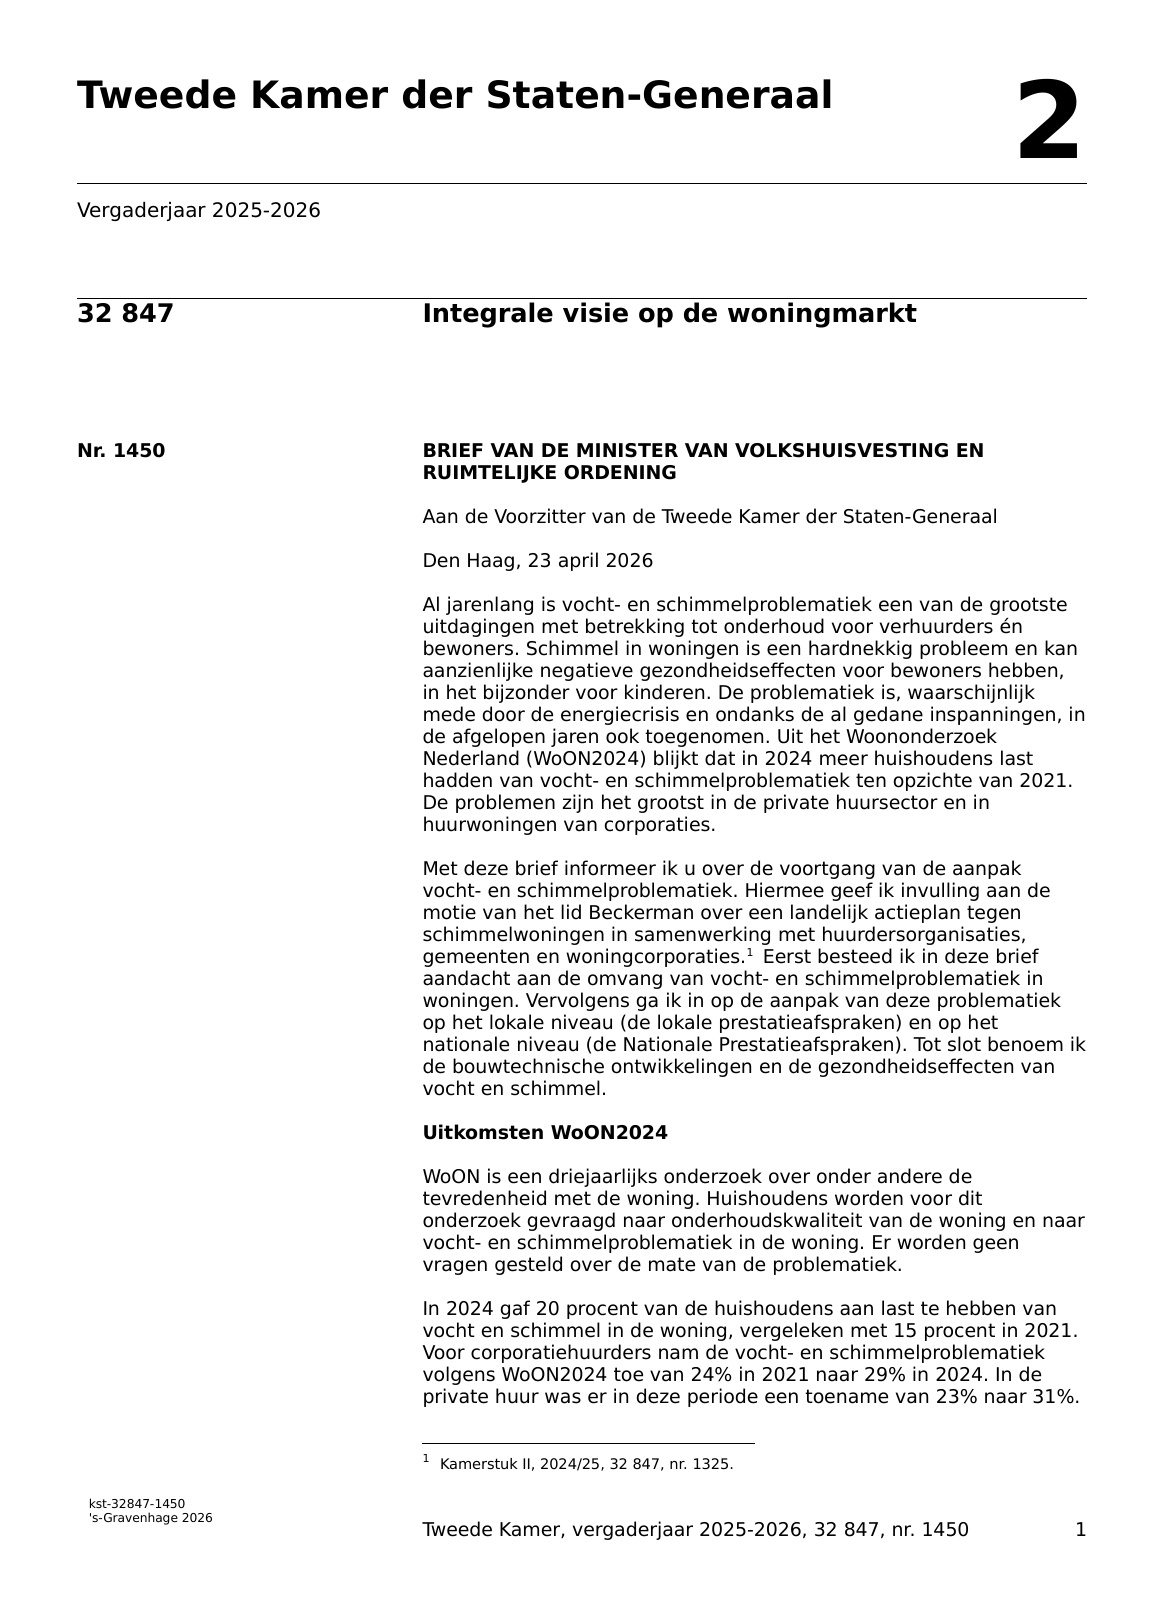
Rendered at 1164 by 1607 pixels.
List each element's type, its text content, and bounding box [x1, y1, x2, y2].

text Den Haag, 23 april 2026 [422, 550, 1087, 572]
table_cell Vergaderjaar 2025-2026 [77, 184, 1087, 298]
table_header 2 [886, 59, 1087, 183]
text WoON is een driejaarlijks onderzoek over onder andere de tevredenheid met de woning. Huishoudens worden voor dit onderzoek gevraagd naar onderhoudskwaliteit van de woning en naar vocht- en schimmelproblematiek in de woning. Er worden geen vragen gesteld over de mate van de problematiek. [422, 1166, 1087, 1276]
subtitle Nr. 1450 BRIEF VAN DE MINISTER VAN VOLKSHUISVESTING EN RUIMTELIJKE ORDENING [77, 440, 1087, 484]
text Aan de Voorzitter van de Tweede Kamer der Staten-Generaal [422, 506, 1087, 528]
subtitle Uitkomsten WoON2024 [422, 1122, 1087, 1144]
text kst-32847-1450 [88, 1497, 323, 1511]
text Kamerstuk II, 2024/25, 32 847, nr. 1325. [422, 1452, 1087, 1474]
text Al jarenlang is vocht- en schimmelproblematiek een van de grootste uitdagingen met betrekking tot onderhoud voor verhuurders én bewoners. Schimmel in woningen is een hardnekkig probleem en kan aanzienlijke negatieve gezondheidseffecten voor bewoners hebben, in het bijzonder voor kinderen. De problematiek is, waarschijnlijk mede door de energiecrisis en ondanks de al gedane inspanningen, in de afgelopen jaren ook toegenomen. Uit het Woononderzoek Nederland (WoON2024) blijkt dat in 2024 meer huishoudens last hadden van vocht- en schimmelproblematiek ten opzichte van 2021. De problemen zijn het grootst in de private huursector en in huurwoningen van corporaties. [422, 594, 1087, 836]
subtitle 32 847 Integrale visie op de woningmarkt [77, 299, 1087, 329]
table_header Tweede Kamer der Staten-Generaal [77, 59, 886, 183]
text Met deze brief informeer ik u over de voortgang van de aanpak vocht- en schimmelproblematiek. Hiermee geef ik invulling aan de motie van het lid Beckerman over een landelijk actieplan tegen schimmelwoningen in samenwerking met huurdersorganisaties, gemeenten en woningcorporaties. Eerst besteed ik in deze brief aandacht aan de omvang van vocht- en schimmelproblematiek in woningen. Vervolgens ga ik in op de aanpak van deze problematiek op het lokale niveau (de lokale prestatieafspraken) en op het nationale niveau (de Nationale Prestatieafspraken). Tot slot benoem ik de bouwtechnische ontwikkelingen en de gezondheidseffecten van vocht en schimmel. [422, 858, 1087, 1100]
text 's-Gravenhage 2026 [88, 1511, 323, 1525]
text In 2024 gaf 20 procent van de huishoudens aan last te hebben van vocht en schimmel in de woning, vergeleken met 15 procent in 2021. Voor corporatiehuurders nam de vocht- en schimmelproblematiek volgens WoON2024 toe van 24% in 2021 naar 29% in 2024. In de private huur was er in deze periode een toename van 23% naar 31%. [422, 1298, 1087, 1408]
